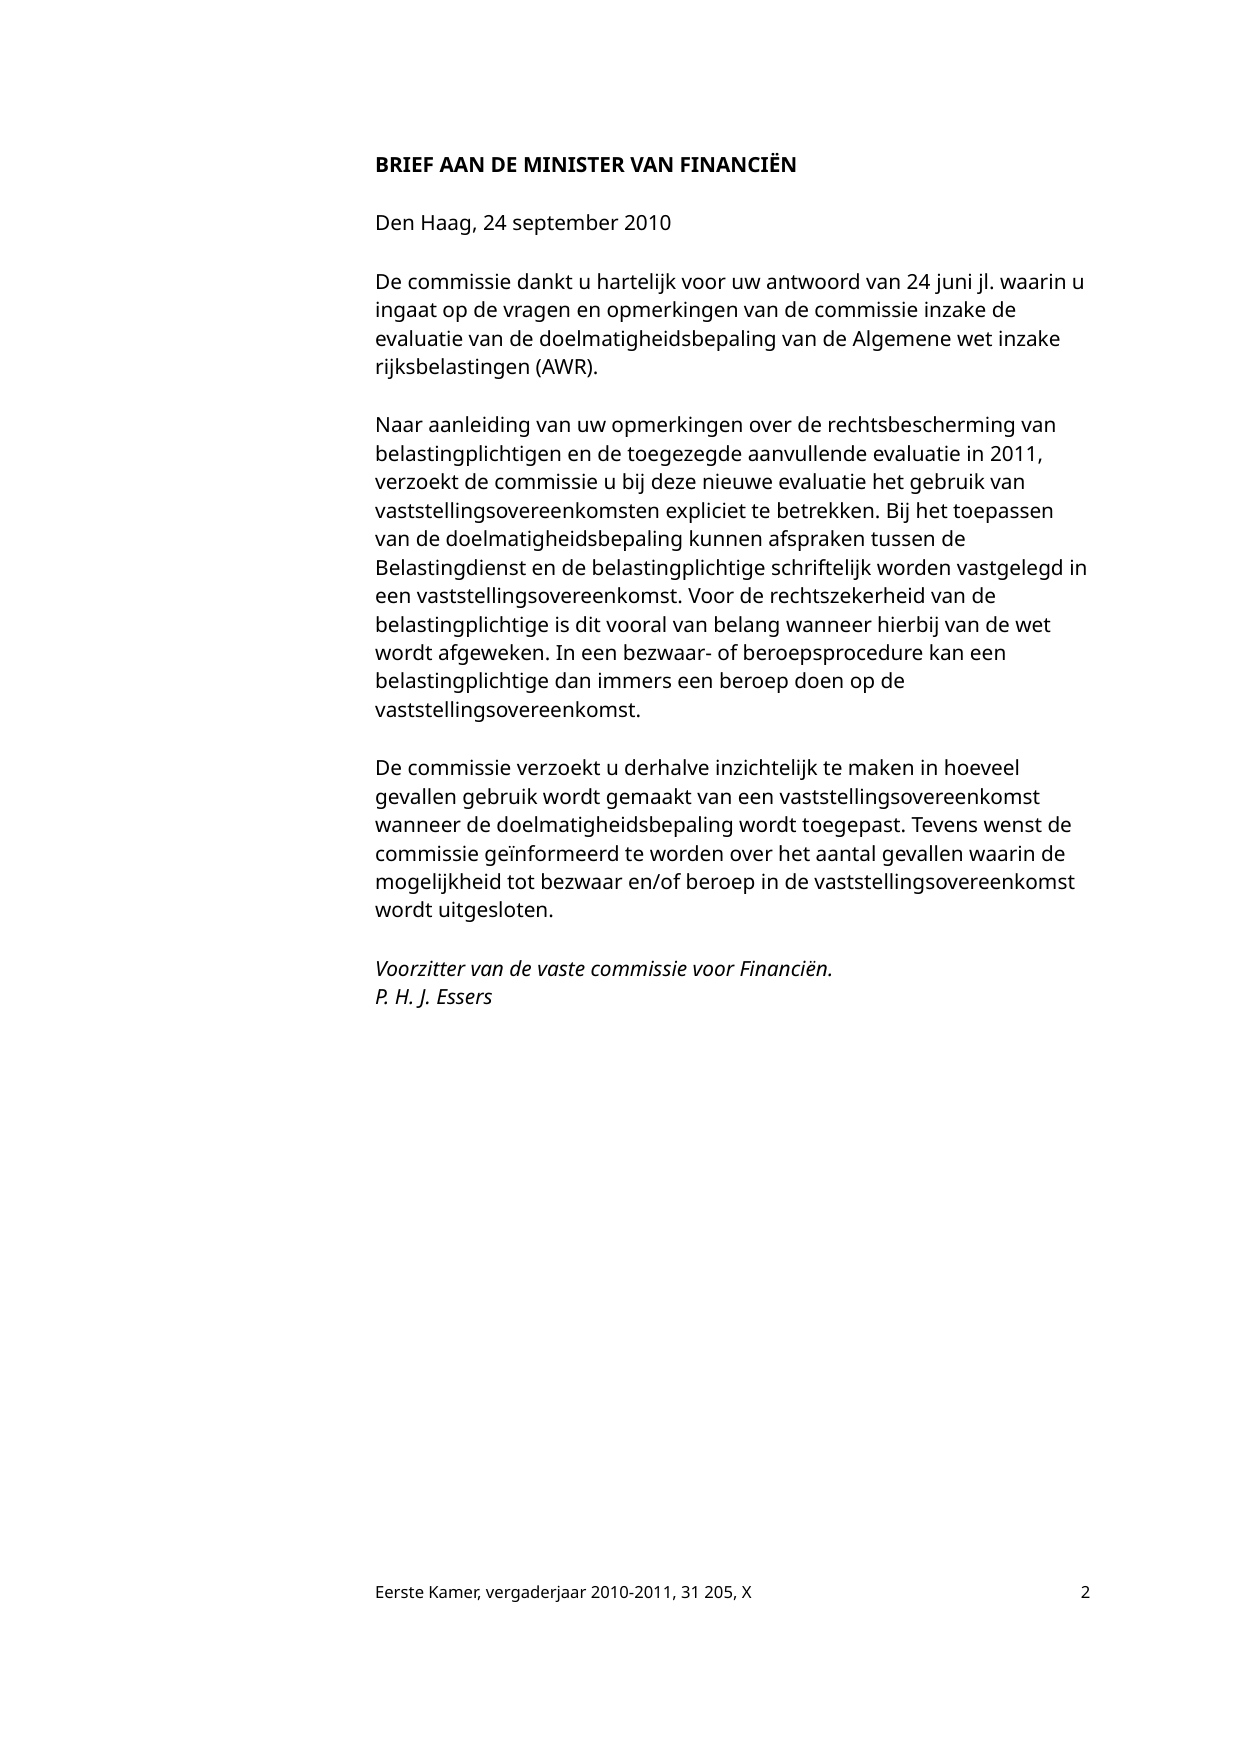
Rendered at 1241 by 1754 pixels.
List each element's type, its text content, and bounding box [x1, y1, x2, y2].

text Den Haag, 24 september 2010 [375, 208, 1090, 237]
text BRIEF AAN DE MINISTER VAN FINANCIËN [375, 150, 1090, 178]
text De commissie verzoekt u derhalve inzichtelijk te maken in hoeveel gevallen gebruik wordt gemaakt van een vaststellingsovereenkomst wanneer de doelmatigheidsbepaling wordt toegepast. Tevens wenst de commissie geïnformeerd te worden over het aantal gevallen waarin de mogelijkheid tot bezwaar en/of beroep in de vaststellingsovereenkomst wordt uitgesloten. [375, 753, 1090, 924]
text Naar aanleiding van uw opmerkingen over de rechtsbescherming van belastingplichtigen en de toegezegde aanvullende evaluatie in 2011, verzoekt de commissie u bij deze nieuwe evaluatie het gebruik van vaststellingsovereenkomsten expliciet te betrekken. Bij het toepassen van de doelmatigheidsbepaling kunnen afspraken tussen de Belastingdienst en de belastingplichtige schriftelijk worden vastgelegd in een vaststellingsovereenkomst. Voor de rechtszekerheid van de belastingplichtige is dit vooral van belang wanneer hierbij van de wet wordt afgeweken. In een bezwaar- of beroepsprocedure kan een belastingplichtige dan immers een beroep doen op de vaststellingsovereenkomst. [375, 411, 1090, 723]
text Voorzitter van de vaste commissie voor Financiën. [375, 954, 1090, 982]
text De commissie dankt u hartelijk voor uw antwoord van 24 juni jl. waarin u ingaat op de vragen en opmerkingen van de commissie inzake de evaluatie van de doelmatigheidsbepaling van de Algemene wet inzake rijksbelastingen (AWR). [375, 267, 1090, 381]
text P. H. J. Essers [375, 982, 1090, 1011]
